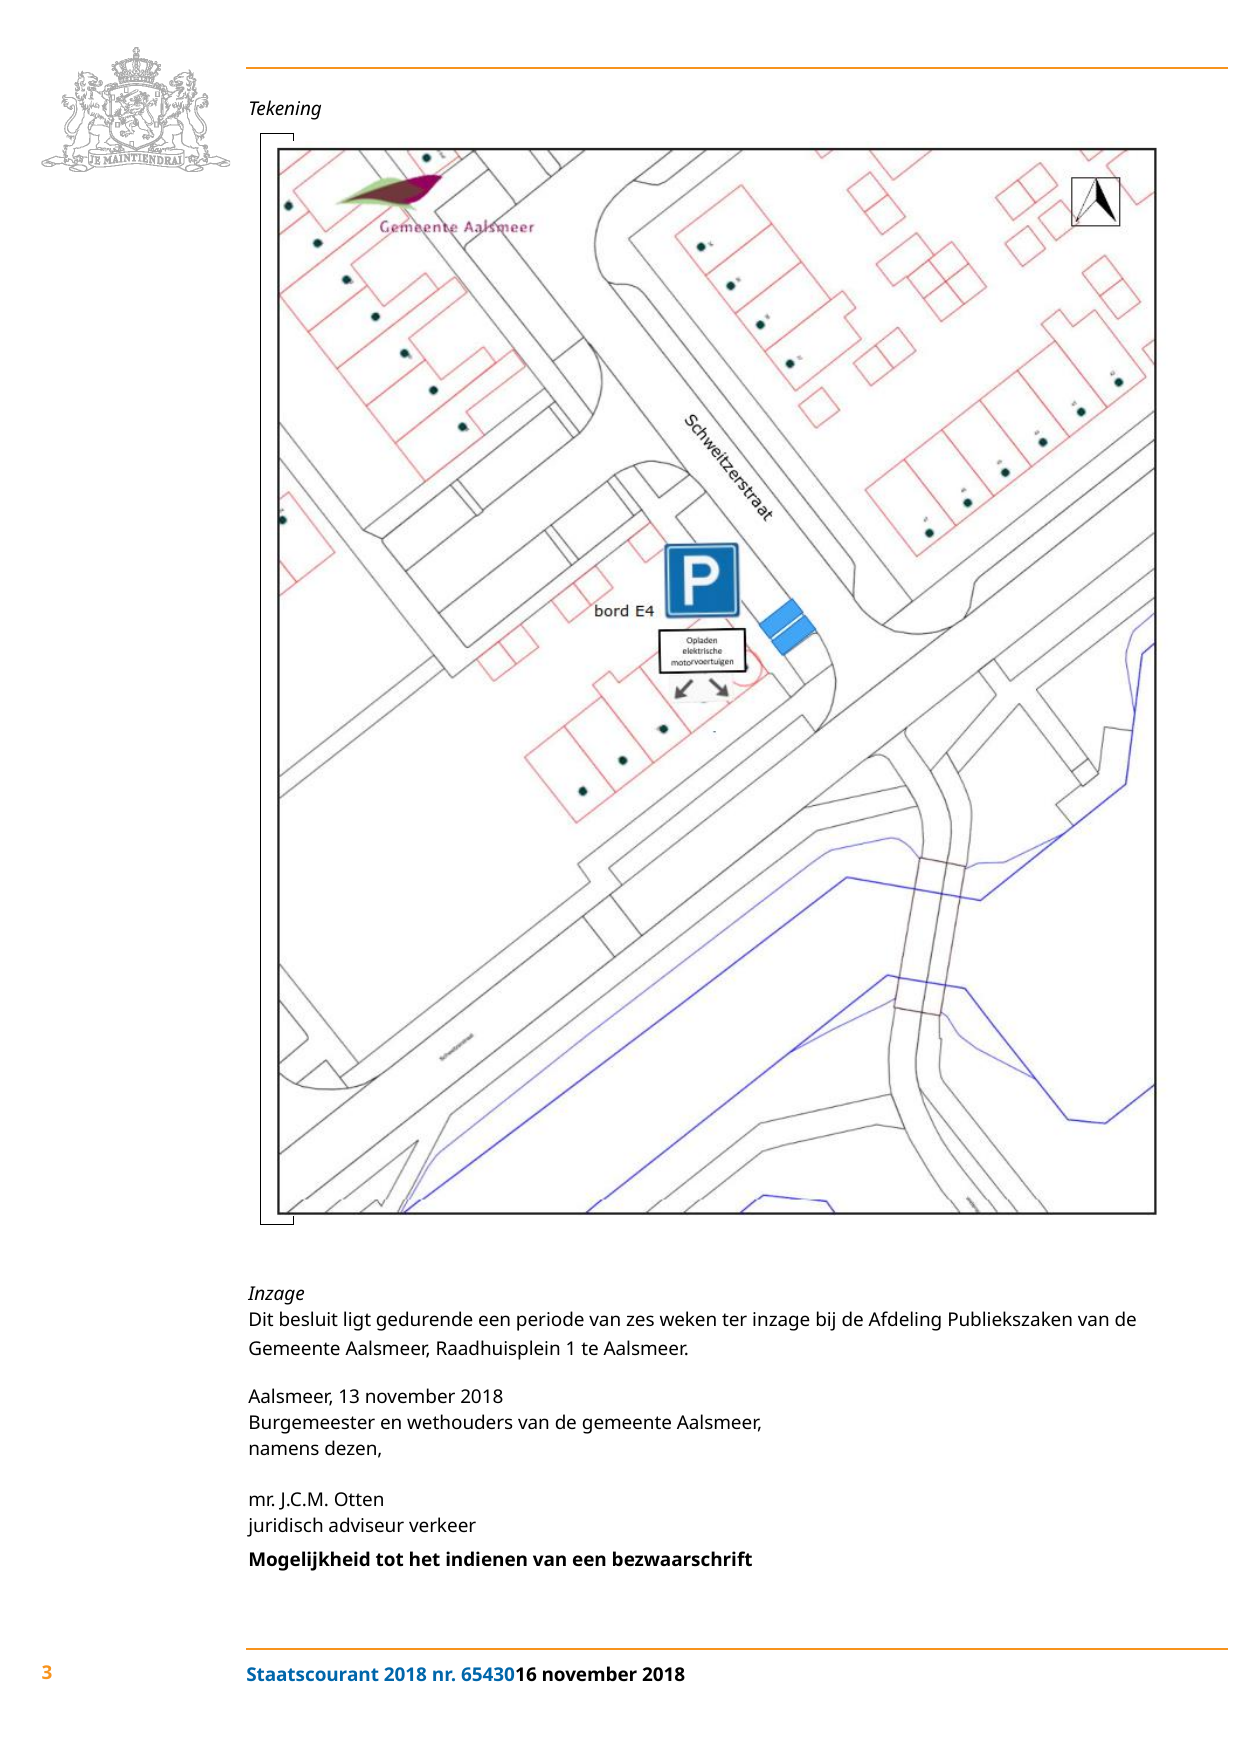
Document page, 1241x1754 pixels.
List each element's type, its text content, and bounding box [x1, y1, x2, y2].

text Burgemeester en wethouders van de gemeente Aalsmeer, [248, 1409, 1152, 1435]
text Dit besluit ligt gedurende een periode van zes weken ter inzage bij de Afdeling Publiekszaken van de Gemeente Aalsmeer, Raadhuisplein 1 te Aalsmeer. [248, 1306, 1152, 1361]
picture [41, 47, 231, 172]
text Aalsmeer, 13 november 2018 [248, 1383, 1152, 1409]
text Mogelijkheid tot het indienen van een bezwaarschrift [248, 1551, 1152, 1571]
text juridisch adviseur verkeer [248, 1512, 1152, 1538]
text Tekening [248, 95, 1152, 121]
text namens dezen, [248, 1435, 1152, 1460]
text Inzage [248, 1280, 1152, 1306]
picture [268, 141, 1173, 1216]
text mr. J.C.M. Otten [248, 1486, 1152, 1512]
